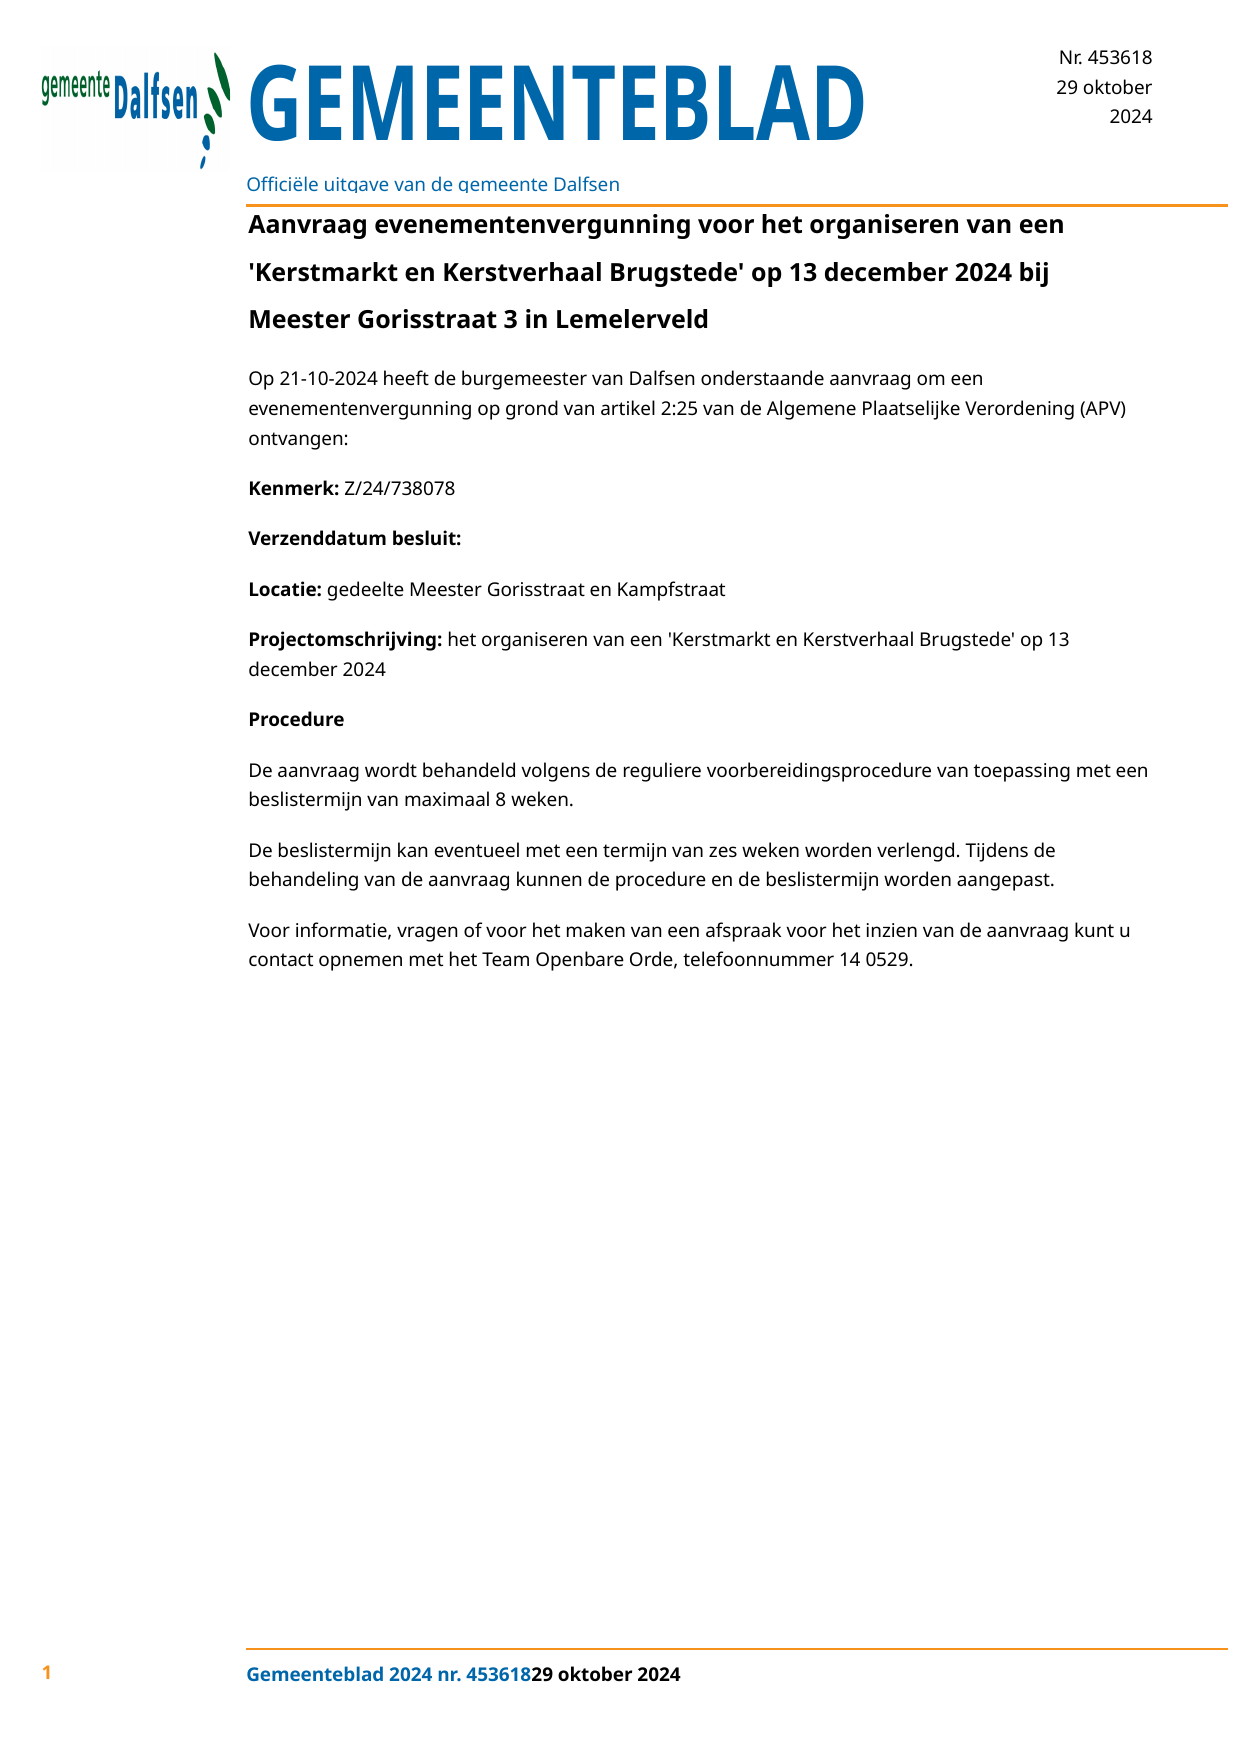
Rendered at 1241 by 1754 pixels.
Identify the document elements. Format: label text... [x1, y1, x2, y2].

text Aanvraag evenementenvergunning voor het organiseren van een 'Kerstmarkt en Kerstverhaal Brugstede' op 13 december 2024 bij Meester Gorisstraat 3 in Lemelerveld [248, 207, 1152, 336]
text De aanvraag wordt behandeld volgens de reguliere voorbereidingsprocedure van toepassing met een beslistermijn van maximaal 8 weken. [248, 757, 1152, 812]
picture [41, 47, 231, 172]
text Locatie: gedeelte Meester Gorisstraat en Kampfstraat [248, 576, 1152, 602]
text Verzenddatum besluit: [248, 526, 1152, 551]
text Kenmerk: Z/24/738078 [248, 475, 1152, 501]
text Op 21-10-2024 heeft de burgemeester van Dalfsen onderstaande aanvraag om een evenementenvergunning op grond van artikel 2:25 van de Algemene Plaatselijke Verordening (APV) ontvangen: [248, 366, 1152, 450]
text Voor informatie, vragen of voor het maken van een afspraak voor het inzien van de aanvraag kunt u contact opnemen met het Team Openbare Orde, telefoonnummer 14 0529. [248, 917, 1152, 972]
text De beslistermijn kan eventueel met een termijn van zes weken worden verlengd. Tijdens de behandeling van de aanvraag kunnen de procedure en de beslistermijn worden aangepast. [248, 837, 1152, 892]
text Procedure [248, 706, 1152, 732]
text Projectomschrijving: het organiseren van een 'Kerstmarkt en Kerstverhaal Brugstede' op 13 december 2024 [248, 626, 1152, 682]
